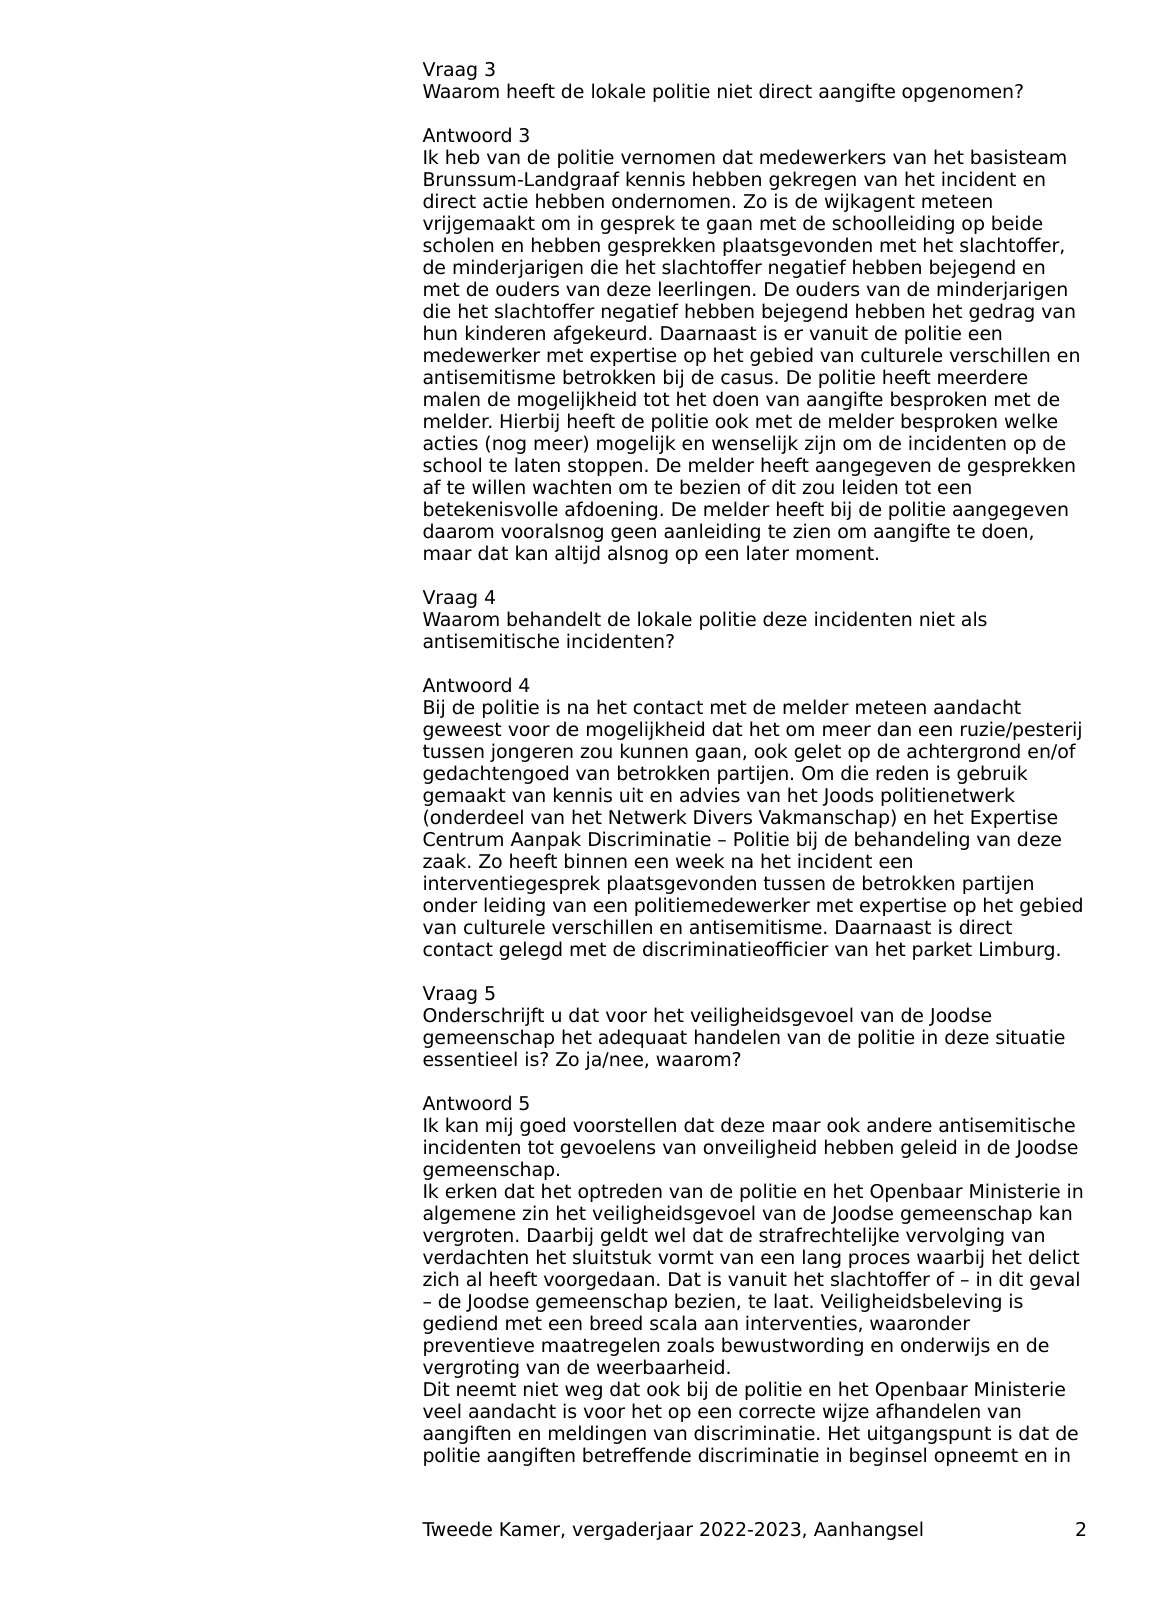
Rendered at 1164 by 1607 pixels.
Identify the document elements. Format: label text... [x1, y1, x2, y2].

text Dit neemt niet weg dat ook bij de politie en het Openbaar Ministerie veel aandacht is voor het op een correcte wijze afhandelen van aangiften en meldingen van discriminatie. Het uitgangspunt is dat de politie aangiften betreffende discriminatie in beginsel opneemt en in [422, 1379, 1087, 1467]
text Waarom behandelt de lokale politie deze incidenten niet als antisemitische incidenten? [422, 609, 1087, 653]
text Vraag 4 [422, 587, 1087, 609]
text Antwoord 3 [422, 125, 1087, 147]
text Ik erken dat het optreden van de politie en het Openbaar Ministerie in algemene zin het veiligheidsgevoel van de Joodse gemeenschap kan vergroten. Daarbij geldt wel dat de strafrechtelijke vervolging van verdachten het sluitstuk vormt van een lang proces waarbij het delict zich al heeft voorgedaan. Dat is vanuit het slachtoffer of – in dit geval – de Joodse gemeenschap bezien, te laat. Veiligheidsbeleving is gediend met een breed scala aan interventies, waaronder preventieve maatregelen zoals bewustwording en onderwijs en de vergroting van de weerbaarheid. [422, 1181, 1087, 1379]
text Ik kan mij goed voorstellen dat deze maar ook andere antisemitische incidenten tot gevoelens van onveiligheid hebben geleid in de Joodse gemeenschap. [422, 1115, 1087, 1181]
text Antwoord 5 [422, 1093, 1087, 1115]
text Antwoord 4 [422, 675, 1087, 697]
text Onderschrijft u dat voor het veiligheidsgevoel van de Joodse gemeenschap het adequaat handelen van de politie in deze situatie essentieel is? Zo ja/nee, waarom? [422, 1005, 1087, 1071]
text Ik heb van de politie vernomen dat medewerkers van het basisteam Brunssum-Landgraaf kennis hebben gekregen van het incident en direct actie hebben ondernomen. Zo is de wijkagent meteen vrijgemaakt om in gesprek te gaan met de schoolleiding op beide scholen en hebben gesprekken plaatsgevonden met het slachtoffer, de minderjarigen die het slachtoffer negatief hebben bejegend en met de ouders van deze leerlingen. De ouders van de minderjarigen die het slachtoffer negatief hebben bejegend hebben het gedrag van hun kinderen afgekeurd. Daarnaast is er vanuit de politie een medewerker met expertise op het gebied van culturele verschillen en antisemitisme betrokken bij de casus. De politie heeft meerdere malen de mogelijkheid tot het doen van aangifte besproken met de melder. Hierbij heeft de politie ook met de melder besproken welke acties (nog meer) mogelijk en wenselijk zijn om de incidenten op de school te laten stoppen. De melder heeft aangegeven de gesprekken af te willen wachten om te bezien of dit zou leiden tot een betekenisvolle afdoening. De melder heeft bij de politie aangegeven daarom vooralsnog geen aanleiding te zien om aangifte te doen, maar dat kan altijd alsnog op een later moment. [422, 147, 1087, 565]
text Vraag 5 [422, 983, 1087, 1005]
text Waarom heeft de lokale politie niet direct aangifte opgenomen? [422, 81, 1087, 103]
text Bij de politie is na het contact met de melder meteen aandacht geweest voor de mogelijkheid dat het om meer dan een ruzie/pesterij tussen jongeren zou kunnen gaan, ook gelet op de achtergrond en/of gedachtengoed van betrokken partijen. Om die reden is gebruik gemaakt van kennis uit en advies van het Joods politienetwerk (onderdeel van het Netwerk Divers Vakmanschap) en het Expertise Centrum Aanpak Discriminatie – Politie bij de behandeling van deze zaak. Zo heeft binnen een week na het incident een interventiegesprek plaatsgevonden tussen de betrokken partijen onder leiding van een politiemedewerker met expertise op het gebied van culturele verschillen en antisemitisme. Daarnaast is direct contact gelegd met de discriminatieofficier van het parket Limburg. [422, 697, 1087, 961]
text Vraag 3 [422, 59, 1087, 81]
